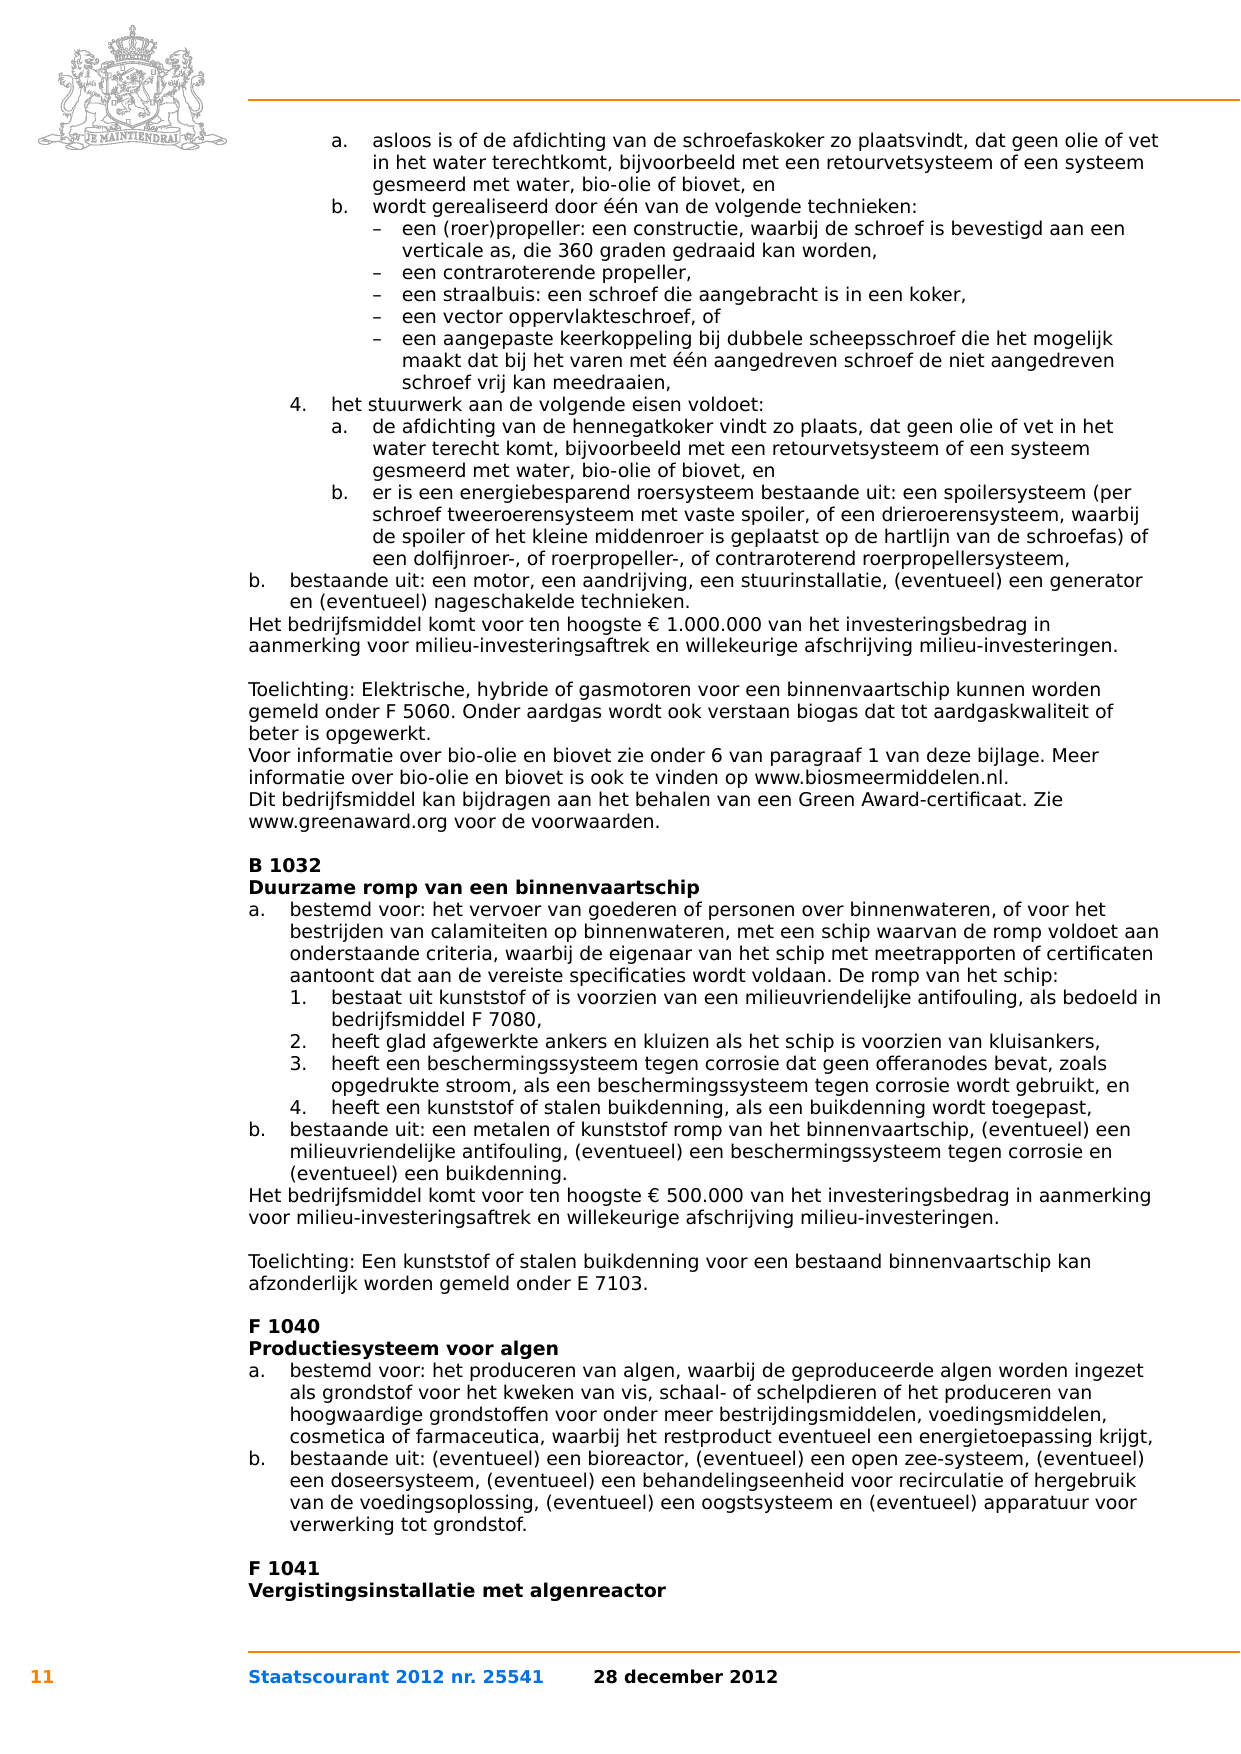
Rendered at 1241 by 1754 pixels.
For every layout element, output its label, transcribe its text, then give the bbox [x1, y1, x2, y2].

text b. er is een energiebesparend roersysteem bestaande uit: een spoilersysteem (per schroef tweeroerensysteem met vaste spoiler, of een drieroerensysteem, waarbij de spoiler of het kleine middenroer is geplaatst op de hartlijn van de schroefas) of een dolfijnroer-, of roerpropeller-, of contraroterend roerpropellersysteem, [331, 482, 1163, 569]
text 3. heeft een beschermingssysteem tegen corrosie dat geen offeranodes bevat, zoals opgedrukte stroom, als een beschermingssysteem tegen corrosie wordt gebruikt, en [289, 1053, 1163, 1097]
text b. bestaande uit: een motor, een aandrijving, een stuurinstallatie, (eventueel) een generator en (eventueel) nageschakelde technieken. [248, 569, 1163, 613]
text – een contraroterende propeller, [372, 262, 1163, 284]
text F 1040 [248, 1316, 1163, 1338]
text Voor informatie over bio-olie en biovet zie onder 6 van paragraaf 1 van deze bijlage. Meer informatie over bio-olie en biovet is ook te vinden op www.biosmeermiddelen.nl. [248, 745, 1163, 789]
text a. asloos is of de afdichting van de schroefaskoker zo plaatsvindt, dat geen olie of vet in het water terechtkomt, bijvoorbeeld met een retourvetsysteem of een systeem gesmeerd met water, bio-olie of biovet, en [331, 130, 1163, 196]
text Productiesysteem voor algen [248, 1338, 1163, 1360]
text F 1041 [248, 1558, 1163, 1580]
text Toelichting: Een kunststof of stalen buikdenning voor een bestaand binnenvaartschip kan afzonderlijk worden gemeld onder E 7103. [248, 1251, 1163, 1294]
text – een vector oppervlakteschroef, of [372, 306, 1163, 328]
text a. de afdichting van de hennegatkoker vindt zo plaats, dat geen olie of vet in het water terecht komt, bijvoorbeeld met een retourvetsysteem of een systeem gesmeerd met water, bio-olie of biovet, en [331, 416, 1163, 482]
text – een straalbuis: een schroef die aangebracht is in een koker, [372, 284, 1163, 306]
text a. bestemd voor: het vervoer van goederen of personen over binnenwateren, of voor het bestrijden van calamiteiten op binnenwateren, met een schip waarvan de romp voldoet aan onderstaande criteria, waarbij de eigenaar van het schip met meetrapporten of certificaten aantoont dat aan de vereiste specificaties wordt voldaan. De romp van het schip: [248, 899, 1163, 987]
text b. bestaande uit: (eventueel) een bioreactor, (eventueel) een open zee-systeem, (eventueel) een doseersysteem, (eventueel) een behandelingseenheid voor recirculatie of hergebruik van de voedingsoplossing, (eventueel) een oogstsysteem en (eventueel) apparatuur voor verwerking tot grondstof. [248, 1448, 1163, 1536]
picture [38, 25, 227, 150]
text B 1032 [248, 855, 1163, 877]
text Duurzame romp van een binnenvaartschip [248, 877, 1163, 899]
text 4. heeft een kunststof of stalen buikdenning, als een buikdenning wordt toegepast, [289, 1097, 1163, 1119]
text – een aangepaste keerkoppeling bij dubbele scheepsschroef die het mogelijk maakt dat bij het varen met één aangedreven schroef de niet aangedreven schroef vrij kan meedraaien, [372, 328, 1163, 394]
text 1. bestaat uit kunststof of is voorzien van een milieuvriendelijke antifouling, als bedoeld in bedrijfsmiddel F 7080, [289, 987, 1163, 1031]
text Het bedrijfsmiddel komt voor ten hoogste € 500.000 van het investeringsbedrag in aanmerking voor milieu-investeringsaftrek en willekeurige afschrijving milieu-investeringen. [248, 1185, 1163, 1229]
text 4. het stuurwerk aan de volgende eisen voldoet: [289, 394, 1163, 416]
text a. bestemd voor: het produceren van algen, waarbij de geproduceerde algen worden ingezet als grondstof voor het kweken van vis, schaal- of schelpdieren of het produceren van hoogwaardige grondstoffen voor onder meer bestrijdingsmiddelen, voedingsmiddelen, cosmetica of farmaceutica, waarbij het restproduct eventueel een energietoepassing krijgt, [248, 1360, 1163, 1448]
text Toelichting: Elektrische, hybride of gasmotoren voor een binnenvaartschip kunnen worden gemeld onder F 5060. Onder aardgas wordt ook verstaan biogas dat tot aardgaskwaliteit of beter is opgewerkt. [248, 679, 1163, 745]
text b. wordt gerealiseerd door één van de volgende technieken: [331, 196, 1163, 218]
text 2. heeft glad afgewerkte ankers en kluizen als het schip is voorzien van kluisankers, [289, 1031, 1163, 1053]
text Dit bedrijfsmiddel kan bijdragen aan het behalen van een Green Award-certificaat. Zie www.greenaward.org voor de voorwaarden. [248, 789, 1163, 833]
text – een (roer)propeller: een constructie, waarbij de schroef is bevestigd aan een verticale as, die 360 graden gedraaid kan worden, [372, 218, 1163, 262]
text Vergistingsinstallatie met algenreactor [248, 1580, 1163, 1602]
text Het bedrijfsmiddel komt voor ten hoogste € 1.000.000 van het investeringsbedrag in aanmerking voor milieu-investeringsaftrek en willekeurige afschrijving milieu-investeringen. [248, 613, 1163, 657]
text b. bestaande uit: een metalen of kunststof romp van het binnenvaartschip, (eventueel) een milieuvriendelijke antifouling, (eventueel) een beschermingssysteem tegen corrosie en (eventueel) een buikdenning. [248, 1119, 1163, 1185]
